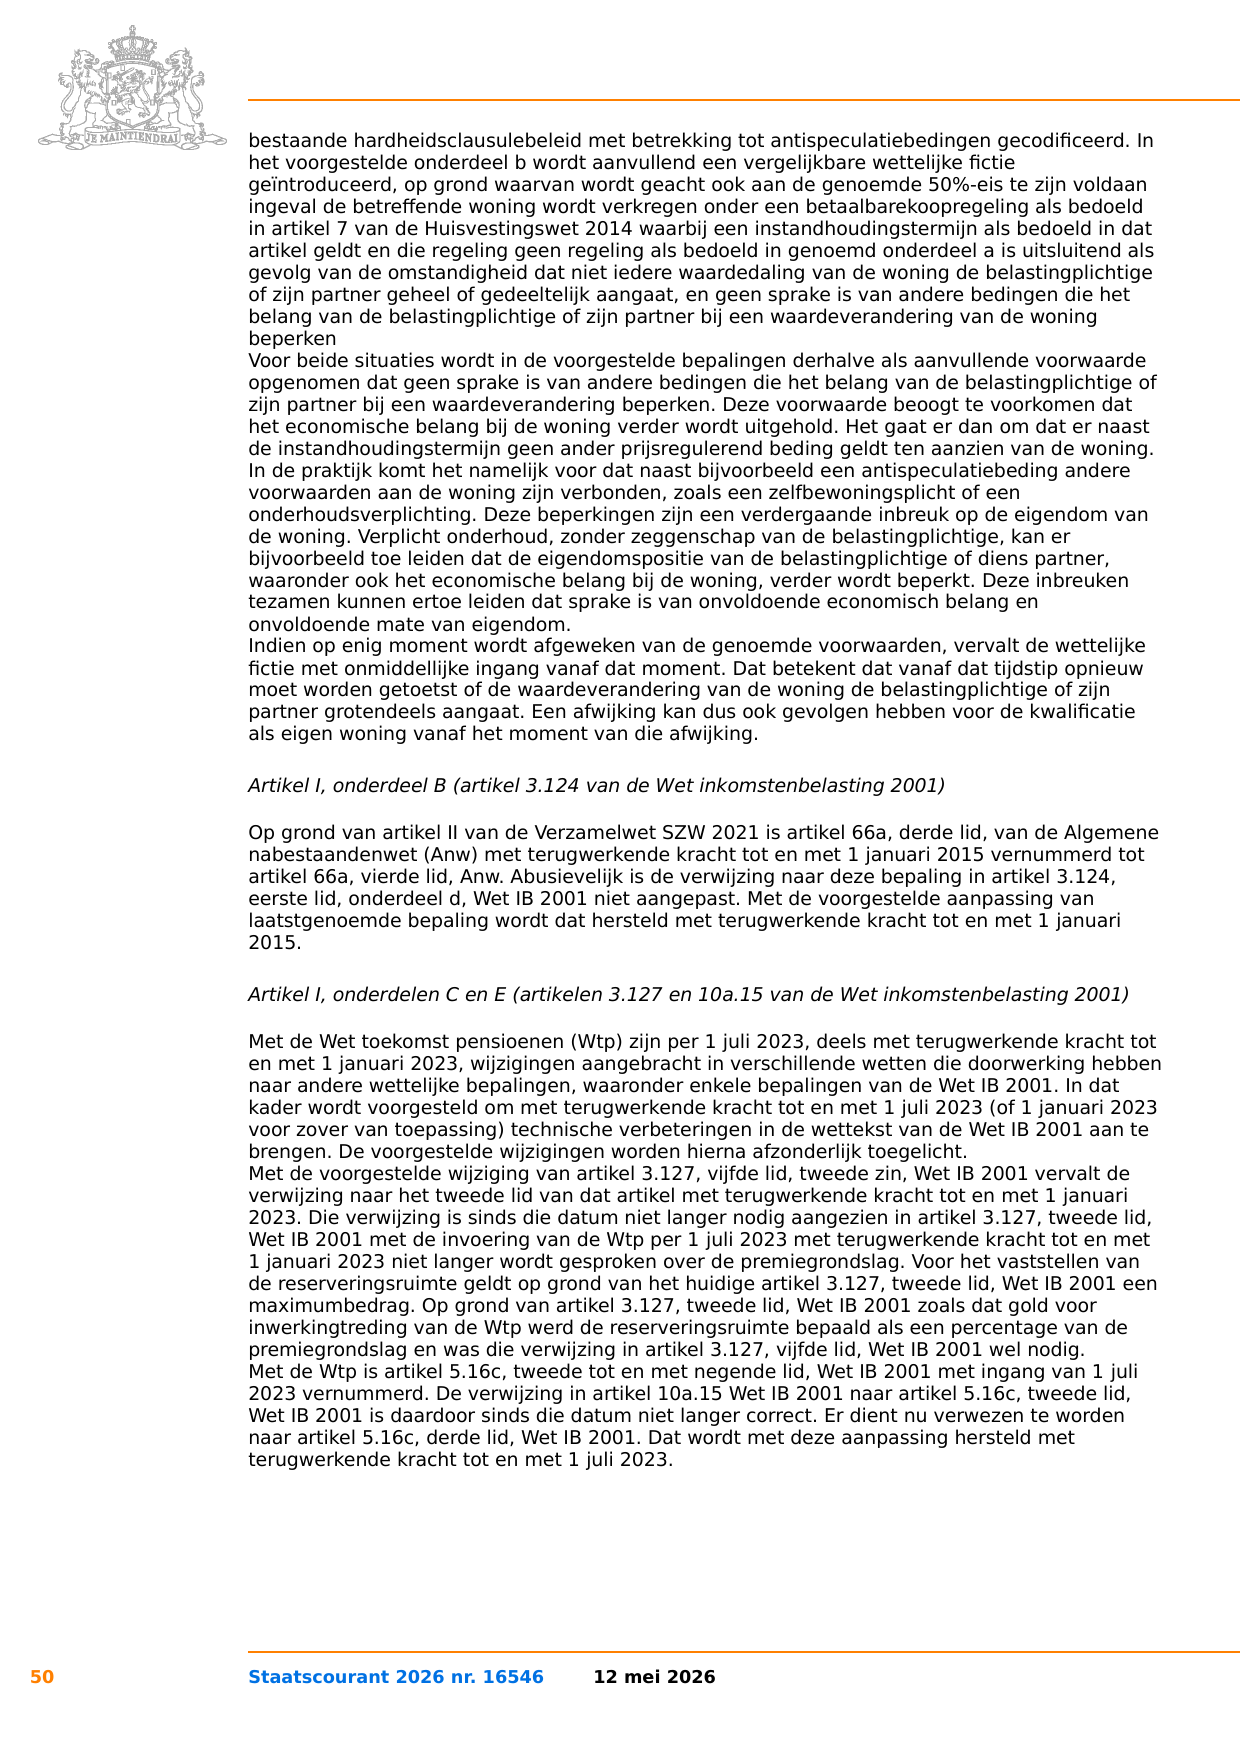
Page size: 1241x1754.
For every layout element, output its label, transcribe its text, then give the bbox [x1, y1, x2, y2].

subtitle Artikel I, onderdelen C en E (artikelen 3.127 en 10a.15 van de Wet inkomstenbelasting 2001) [248, 984, 1163, 1006]
text Indien op enig moment wordt afgeweken van de genoemde voorwaarden, vervalt de wettelijke fictie met onmiddellijke ingang vanaf dat moment. Dat betekent dat vanaf dat tijdstip opnieuw moet worden getoetst of de waardeverandering van de woning de belastingplichtige of zijn partner grotendeels aangaat. Een afwijking kan dus ook gevolgen hebben voor de kwalificatie als eigen woning vanaf het moment van die afwijking. [248, 635, 1163, 745]
text Voor beide situaties wordt in de voorgestelde bepalingen derhalve als aanvullende voorwaarde opgenomen dat geen sprake is van andere bedingen die het belang van de belastingplichtige of zijn partner bij een waardeverandering beperken. Deze voorwaarde beoogt te voorkomen dat het economische belang bij de woning verder wordt uitgehold. Het gaat er dan om dat er naast de instandhoudingstermijn geen ander prijsregulerend beding geldt ten aanzien van de woning. In de praktijk komt het namelijk voor dat naast bijvoorbeeld een antispeculatiebeding andere voorwaarden aan de woning zijn verbonden, zoals een zelfbewoningsplicht of een onderhoudsverplichting. Deze beperkingen zijn een verdergaande inbreuk op de eigendom van de woning. Verplicht onderhoud, zonder zeggenschap van de belastingplichtige, kan er bijvoorbeeld toe leiden dat de eigendomspositie van de belastingplichtige of diens partner, waaronder ook het economische belang bij de woning, verder wordt beperkt. Deze inbreuken tezamen kunnen ertoe leiden dat sprake is van onvoldoende economisch belang en onvoldoende mate van eigendom. [248, 350, 1163, 635]
text bestaande hardheidsclausulebeleid met betrekking tot antispeculatiebedingen gecodificeerd. In het voorgestelde onderdeel b wordt aanvullend een vergelijkbare wettelijke fictie geïntroduceerd, op grond waarvan wordt geacht ook aan de genoemde 50%-eis te zijn voldaan ingeval de betreffende woning wordt verkregen onder een betaalbarekoopregeling als bedoeld in artikel 7 van de Huisvestingswet 2014 waarbij een instandhoudingstermijn als bedoeld in dat artikel geldt en die regeling geen regeling als bedoeld in genoemd onderdeel a is uitsluitend als gevolg van de omstandigheid dat niet iedere waardedaling van de woning de belastingplichtige of zijn partner geheel of gedeeltelijk aangaat, en geen sprake is van andere bedingen die het belang van de belastingplichtige of zijn partner bij een waardeverandering van de woning beperken [248, 130, 1163, 350]
text Met de Wtp is artikel 5.16c, tweede tot en met negende lid, Wet IB 2001 met ingang van 1 juli 2023 vernummerd. De verwijzing in artikel 10a.15 Wet IB 2001 naar artikel 5.16c, tweede lid, Wet IB 2001 is daardoor sinds die datum niet langer correct. Er dient nu verwezen te worden naar artikel 5.16c, derde lid, Wet IB 2001. Dat wordt met deze aanpassing hersteld met terugwerkende kracht tot en met 1 juli 2023. [248, 1361, 1163, 1471]
text Met de Wet toekomst pensioenen (Wtp) zijn per 1 juli 2023, deels met terugwerkende kracht tot en met 1 januari 2023, wijzigingen aangebracht in verschillende wetten die doorwerking hebben naar andere wettelijke bepalingen, waaronder enkele bepalingen van de Wet IB 2001. In dat kader wordt voorgesteld om met terugwerkende kracht tot en met 1 juli 2023 (of 1 januari 2023 voor zover van toepassing) technische verbeteringen in de wettekst van de Wet IB 2001 aan te brengen. De voorgestelde wijzigingen worden hierna afzonderlijk toegelicht. [248, 1031, 1163, 1163]
text Op grond van artikel II van de Verzamelwet SZW 2021 is artikel 66a, derde lid, van de Algemene nabestaandenwet (Anw) met terugwerkende kracht tot en met 1 januari 2015 vernummerd tot artikel 66a, vierde lid, Anw. Abusievelijk is de verwijzing naar deze bepaling in artikel 3.124, eerste lid, onderdeel d, Wet IB 2001 niet aangepast. Met de voorgestelde aanpassing van laatstgenoemde bepaling wordt dat hersteld met terugwerkende kracht tot en met 1 januari 2015. [248, 822, 1163, 954]
subtitle Artikel I, onderdeel B (artikel 3.124 van de Wet inkomstenbelasting 2001) [248, 775, 1163, 797]
text Met de voorgestelde wijziging van artikel 3.127, vijfde lid, tweede zin, Wet IB 2001 vervalt de verwijzing naar het tweede lid van dat artikel met terugwerkende kracht tot en met 1 januari 2023. Die verwijzing is sinds die datum niet langer nodig aangezien in artikel 3.127, tweede lid, Wet IB 2001 met de invoering van de Wtp per 1 juli 2023 met terugwerkende kracht tot en met 1 januari 2023 niet langer wordt gesproken over de premiegrondslag. Voor het vaststellen van de reserveringsruimte geldt op grond van het huidige artikel 3.127, tweede lid, Wet IB 2001 een maximumbedrag. Op grond van artikel 3.127, tweede lid, Wet IB 2001 zoals dat gold voor inwerkingtreding van de Wtp werd de reserveringsruimte bepaald als een percentage van de premiegrondslag en was die verwijzing in artikel 3.127, vijfde lid, Wet IB 2001 wel nodig. [248, 1163, 1163, 1361]
picture [38, 25, 227, 150]
